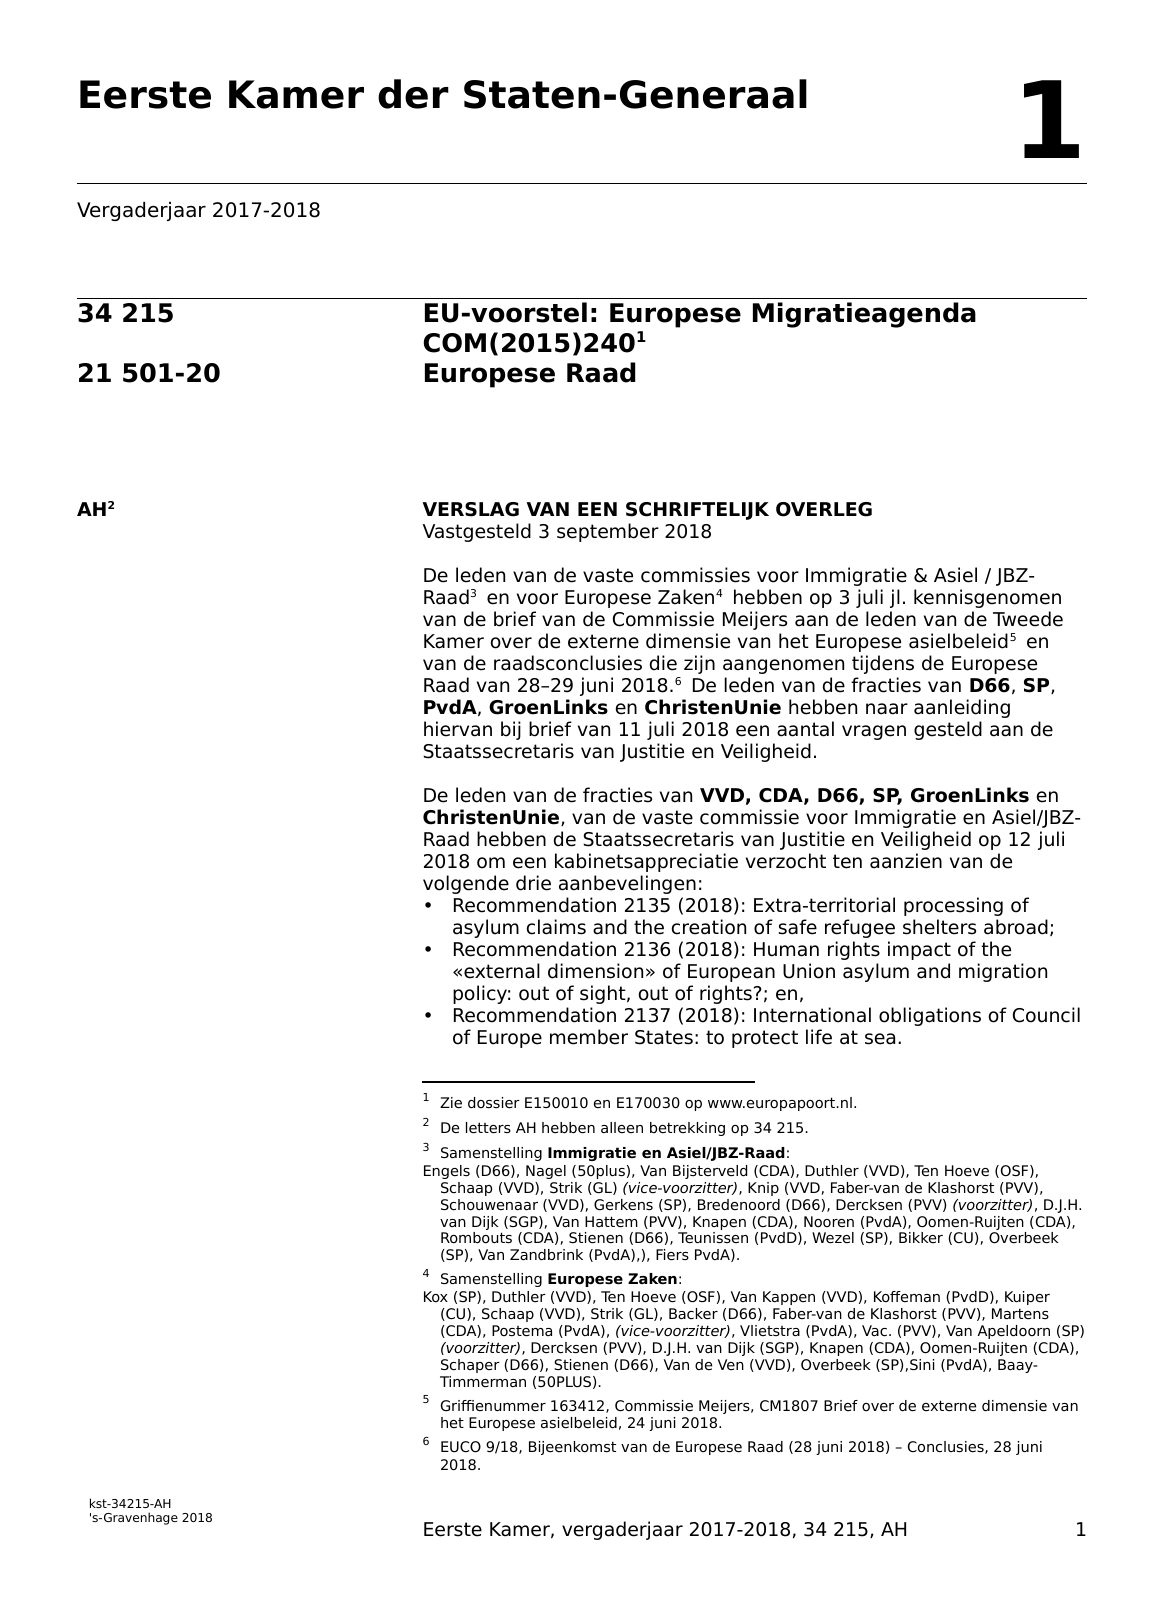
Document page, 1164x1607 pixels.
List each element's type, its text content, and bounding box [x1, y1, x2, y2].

table_header 1 [886, 59, 1087, 183]
text Griffienummer 163412, Commissie Meijers, CM1807 Brief over de externe dimensie van het Europese asielbeleid, 24 juni 2018. [422, 1393, 1087, 1432]
text • Recommendation 2137 (2018): International obligations of Council of Europe member States: to protect life at sea. [422, 1005, 1087, 1049]
table_header Eerste Kamer der Staten-Generaal [77, 59, 886, 183]
text De leden van de vaste commissies voor Immigratie & Asiel / JBZ-Raad en voor Europese Zaken hebben op 3 juli jl. kennisgenomen van de brief van de Commissie Meijers aan de leden van de Tweede Kamer over de externe dimensie van het Europese asielbeleid en van de raadsconclusies die zijn aangenomen tijdens de Europese Raad van 28–29 juni 2018. De leden van de fracties van D66, SP, PvdA, GroenLinks en ChristenUnie hebben naar aanleiding hiervan bij brief van 11 juli 2018 een aantal vragen gesteld aan de Staatssecretaris van Justitie en Veiligheid. [422, 565, 1087, 763]
text Samenstelling Immigratie en Asiel/JBZ-Raad: [422, 1141, 1087, 1163]
text Zie dossier E150010 en E170030 op www.europapoort.nl. [422, 1091, 1087, 1113]
text kst-34215-AH [88, 1497, 323, 1511]
subtitle AH VERSLAG VAN EEN SCHRIFTELIJK OVERLEG [77, 499, 1087, 521]
text De leden van de fracties van VVD, CDA, D66, SP, GroenLinks en ChristenUnie, van de vaste commissie voor Immigratie en Asiel/JBZ-Raad hebben de Staatssecretaris van Justitie en Veiligheid op 12 juli 2018 om een kabinetsappreciatie verzocht ten aanzien van de volgende drie aanbevelingen: [422, 785, 1087, 895]
subtitle 34 215 EU-voorstel: Europese Migratieagenda COM(2015)240 [77, 299, 1087, 358]
text Vastgesteld 3 september 2018 [422, 521, 1087, 543]
text • Recommendation 2136 (2018): Human rights impact of the «external dimension» of European Union asylum and migration policy: out of sight, out of rights?; en, [422, 939, 1087, 1005]
text Engels (D66), Nagel (50plus), Van Bijsterveld (CDA), Duthler (VVD), Ten Hoeve (OSF), Schaap (VVD), Strik (GL) (vice-voorzitter), Knip (VVD, Faber-van de Klashorst (PVV), Schouwenaar (VVD), Gerkens (SP), Bredenoord (D66), Dercksen (PVV) (voorzitter), D.J.H. van Dijk (SGP), Van Hattem (PVV), Knapen (CDA), Nooren (PvdA), Oomen-Ruijten (CDA), Rombouts (CDA), Stienen (D66), Teunissen (PvdD), Wezel (SP), Bikker (CU), Overbeek (SP), Van Zandbrink (PvdA),), Fiers PvdA). [422, 1163, 1087, 1264]
table_cell Vergaderjaar 2017-2018 [77, 184, 1087, 298]
text De letters AH hebben alleen betrekking op 34 215. [422, 1116, 1087, 1138]
text 's-Gravenhage 2018 [88, 1511, 323, 1525]
subtitle 21 501-20 Europese Raad [77, 358, 1087, 388]
text Samenstelling Europese Zaken: [422, 1267, 1087, 1289]
text • Recommendation 2135 (2018): Extra-territorial processing of asylum claims and the creation of safe refugee shelters abroad; [422, 895, 1087, 939]
text EUCO 9/18, Bijeenkomst van de Europese Raad (28 juni 2018) – Conclusies, 28 juni 2018. [422, 1435, 1087, 1474]
text Kox (SP), Duthler (VVD), Ten Hoeve (OSF), Van Kappen (VVD), Koffeman (PvdD), Kuiper (CU), Schaap (VVD), Strik (GL), Backer (D66), Faber-van de Klashorst (PVV), Martens (CDA), Postema (PvdA), (vice-voorzitter), Vlietstra (PvdA), Vac. (PVV), Van Apeldoorn (SP) (voorzitter), Dercksen (PVV), D.J.H. van Dijk (SGP), Knapen (CDA), Oomen-Ruijten (CDA), Schaper (D66), Stienen (D66), Van de Ven (VVD), Overbeek (SP),Sini (PvdA), Baay-Timmerman (50PLUS). [422, 1289, 1087, 1391]
